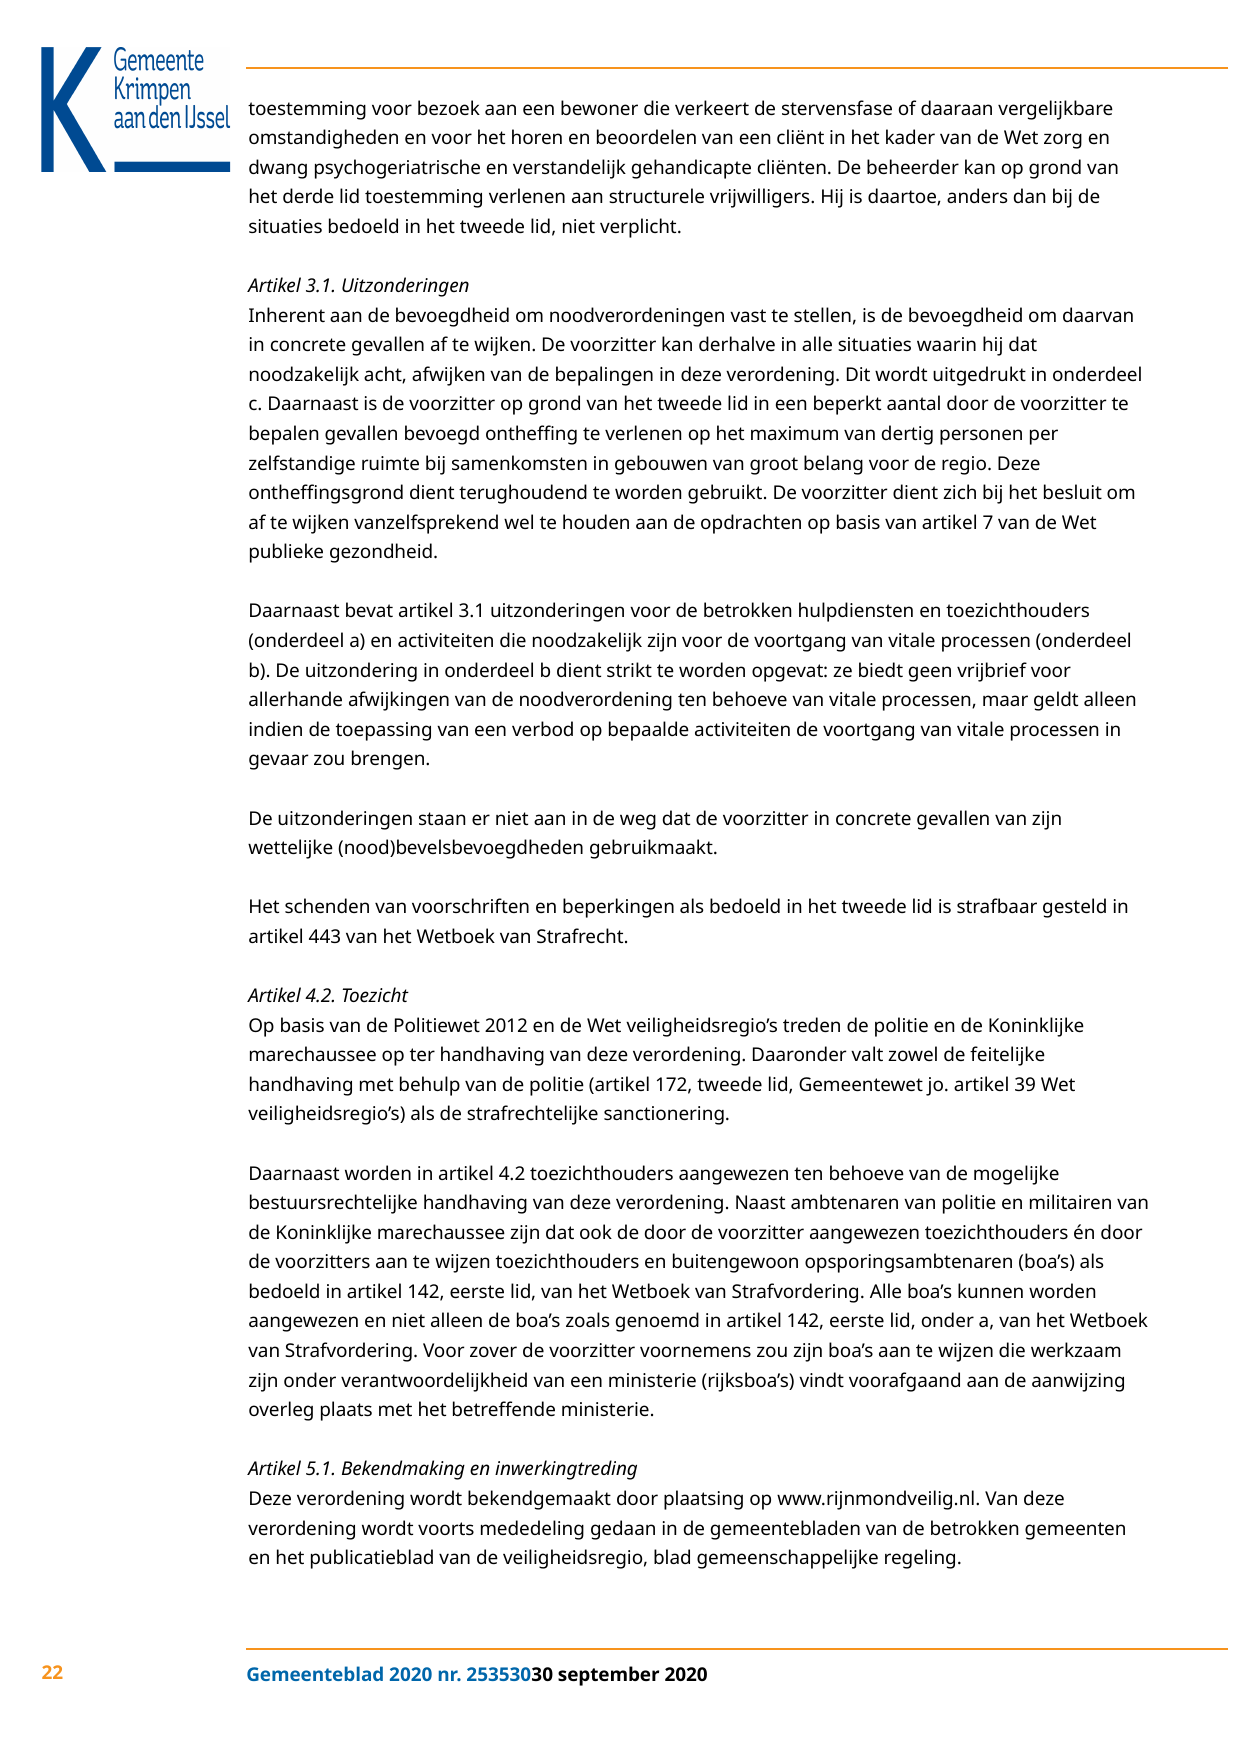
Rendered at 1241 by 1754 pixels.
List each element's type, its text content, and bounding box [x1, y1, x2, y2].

text Artikel 3.1. Uitzonderingen [248, 272, 1152, 298]
text toestemming voor bezoek aan een bewoner die verkeert de stervensfase of daaraan vergelijkbare omstandigheden en voor het horen en beoordelen van een cliënt in het kader van de Wet zorg en dwang psychogeriatrische en verstandelijk gehandicapte cliënten. De beheerder kan op grond van het derde lid toestemming verlenen aan structurele vrijwilligers. Hij is daartoe, anders dan bij de situaties bedoeld in het tweede lid, niet verplicht. [248, 95, 1152, 239]
picture [41, 47, 231, 172]
text Daarnaast bevat artikel 3.1 uitzonderingen voor de betrokken hulpdiensten en toezichthouders (onderdeel a) en activiteiten die noodzakelijk zijn voor de voortgang van vitale processen (onderdeel b). De uitzondering in onderdeel b dient strikt te worden opgevat: ze biedt geen vrijbrief voor allerhande afwijkingen van de noodverordening ten behoeve van vitale processen, maar geldt alleen indien de toepassing van een verbod op bepaalde activiteiten de voortgang van vitale processen in gevaar zou brengen. [248, 598, 1152, 771]
text Deze verordening wordt bekendgemaakt door plaatsing op www.rijnmondveilig.nl. Van deze verordening wordt voorts mededeling gedaan in de gemeentebladen van de betrokken gemeenten en het publicatieblad van de veiligheidsregio, blad gemeenschappelijke regeling. [248, 1485, 1152, 1570]
text Op basis van de Politiewet 2012 en de Wet veiligheidsregio’s treden de politie en de Koninklijke marechaussee op ter handhaving van deze verordening. Daaronder valt zowel de feitelijke handhaving met behulp van de politie (artikel 172, tweede lid, Gemeentewet jo. artikel 39 Wet veiligheidsregio’s) als de strafrechtelijke sanctionering. [248, 1012, 1152, 1126]
text Artikel 4.2. Toezicht [248, 982, 1152, 1008]
text De uitzonderingen staan er niet aan in de weg dat de voorzitter in concrete gevallen van zijn wettelijke (nood)bevelsbevoegdheden gebruikmaakt. [248, 805, 1152, 860]
text Inherent aan de bevoegdheid om noodverordeningen vast te stellen, is de bevoegdheid om daarvan in concrete gevallen af te wijken. De voorzitter kan derhalve in alle situaties waarin hij dat noodzakelijk acht, afwijken van de bepalingen in deze verordening. Dit wordt uitgedrukt in onderdeel c. Daarnaast is de voorzitter op grond van het tweede lid in een beperkt aantal door de voorzitter te bepalen gevallen bevoegd ontheffing te verlenen op het maximum van dertig personen per zelfstandige ruimte bij samenkomsten in gebouwen van groot belang voor de regio. Deze ontheffingsgrond dient terughoudend te worden gebruikt. De voorzitter dient zich bij het besluit om af te wijken vanzelfsprekend wel te houden aan de opdrachten op basis van artikel 7 van de Wet publieke gezondheid. [248, 302, 1152, 564]
text Het schenden van voorschriften en beperkingen als bedoeld in het tweede lid is strafbaar gesteld in artikel 443 van het Wetboek van Strafrecht. [248, 893, 1152, 949]
text Daarnaast worden in artikel 4.2 toezichthouders aangewezen ten behoeve van de mogelijke bestuursrechtelijke handhaving van deze verordening. Naast ambtenaren van politie en militairen van de Koninklijke marechaussee zijn dat ook de door de voorzitter aangewezen toezichthouders én door de voorzitters aan te wijzen toezichthouders en buitengewoon opsporingsambtenaren (boa’s) als bedoeld in artikel 142, eerste lid, van het Wetboek van Strafvordering. Alle boa’s kunnen worden aangewezen en niet alleen de boa’s zoals genoemd in artikel 142, eerste lid, onder a, van het Wetboek van Strafvordering. Voor zover de voorzitter voornemens zou zijn boa’s aan te wijzen die werkzaam zijn onder verantwoordelijkheid van een ministerie (rijksboa’s) vindt voorafgaand aan de aanwijzing overleg plaats met het betreffende ministerie. [248, 1160, 1152, 1422]
text Artikel 5.1. Bekendmaking en inwerkingtreding [248, 1456, 1152, 1481]
